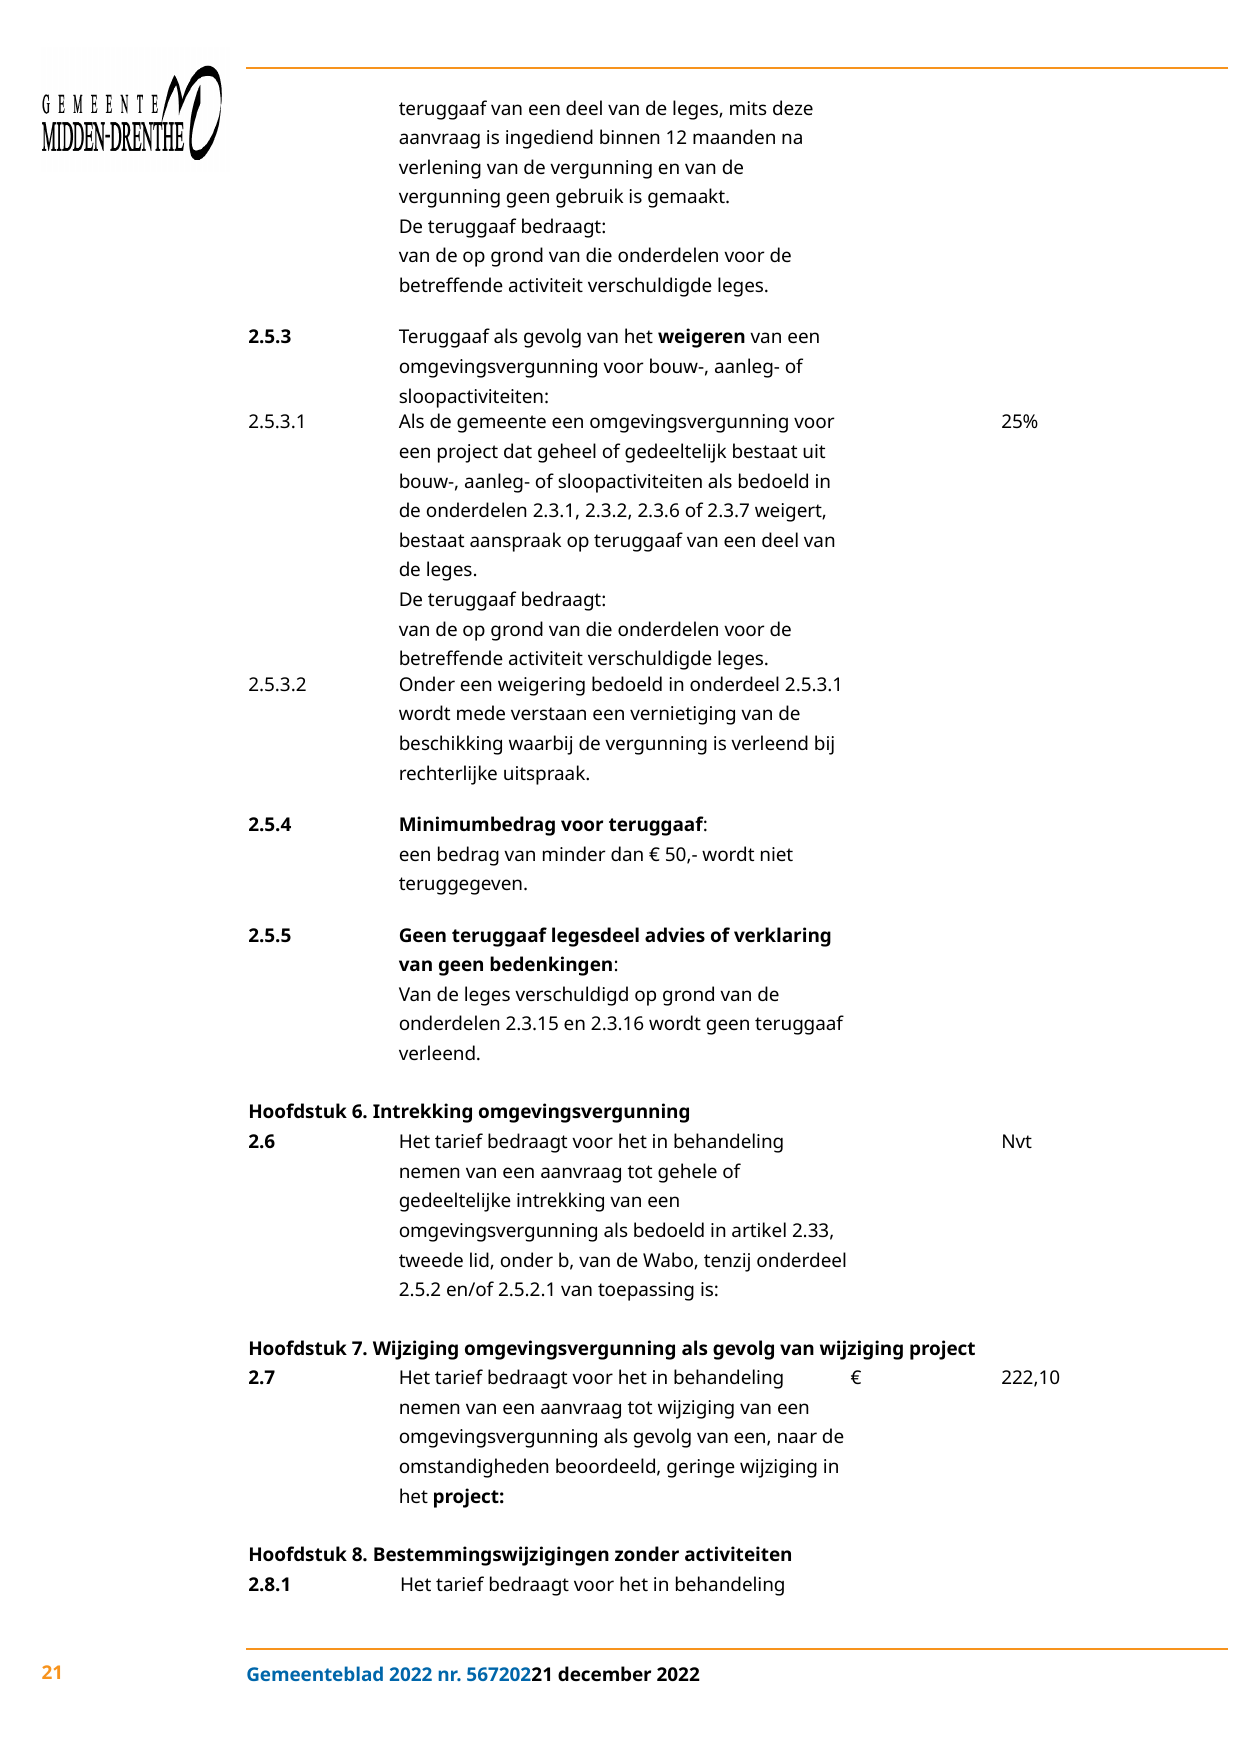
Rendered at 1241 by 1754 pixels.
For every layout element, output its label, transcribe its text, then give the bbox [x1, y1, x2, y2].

table_header Nvt [1001, 1129, 1152, 1302]
text Hoofdstuk 8. Bestemmingswijzigingen zonder activiteiten [248, 1541, 1152, 1567]
table_cell [399, 896, 850, 922]
table_cell [850, 896, 1001, 922]
table_cell Als de gemeente een omgevingsvergunning voor een project dat geheel of gedeeltelijk bestaat uit bouw-, aanleg- of sloopactiviteiten als bedoeld in de onderdelen 2.3.1, 2.3.2, 2.3.6 of 2.3.7 weigert, bestaat aanspraak op teruggaaf van een deel van de leges. De teruggaaf bedraagt: van de op grond van die onderdelen voor de betreffende activiteit verschuldigde leges. [399, 409, 850, 671]
table_header [850, 1129, 1001, 1302]
text Hoofdstuk 6. Intrekking omgevingsvergunning [248, 1099, 1152, 1124]
table_cell [850, 922, 1001, 1066]
table_cell Teruggaaf als gevolg van het weigeren van een omgevingsvergunning voor bouw-, aanleg- of sloopactiviteiten: [399, 324, 850, 409]
table_cell [850, 409, 1001, 671]
table_cell 2.5.3.1 [248, 409, 398, 671]
table_cell [850, 671, 1001, 786]
table_cell [850, 298, 1001, 324]
table_cell [248, 896, 398, 922]
table_cell [1001, 95, 1152, 298]
table_cell [1001, 922, 1152, 1066]
table_cell 25% [1001, 409, 1152, 671]
table_cell [399, 298, 850, 324]
table_cell [850, 811, 1001, 896]
table_cell [248, 786, 398, 811]
table_cell [850, 324, 1001, 409]
picture [41, 47, 231, 172]
table_cell 2.5.5 [248, 922, 398, 1066]
table_cell [248, 95, 398, 298]
table_cell 2.5.3.2 [248, 671, 398, 786]
table_cell [1001, 324, 1152, 409]
table_header Het tarief bedraagt voor het in behandeling [400, 1571, 848, 1597]
table_header Het tarief bedraagt voor het in behandeling nemen van een aanvraag tot wijziging van een omgevingsvergunning als gevolg van een, naar de omstandigheden beoordeeld, geringe wijziging in het project: [399, 1365, 850, 1509]
table_cell [248, 298, 398, 324]
table_header [1000, 1571, 1152, 1597]
text Hoofdstuk 7. Wijziging omgevingsvergunning als gevolg van wijziging project [248, 1335, 1152, 1361]
table_header 2.7 [248, 1365, 398, 1509]
table_header 222,10 [1001, 1365, 1152, 1509]
table_header € [850, 1365, 1001, 1509]
table_cell Minimumbedrag voor teruggaaf: een bedrag van minder dan € 50,- wordt niet teruggegeven. [399, 811, 850, 896]
table_cell 2.5.3 [248, 324, 398, 409]
table_cell Geen teruggaaf legesdeel advies of verklaring van geen bedenkingen: Van de leges verschuldigd op grond van de onderdelen 2.3.15 en 2.3.16 wordt geen teruggaaf verleend. [399, 922, 850, 1066]
table_header 2.8.1 [248, 1571, 400, 1597]
table_cell [1001, 811, 1152, 896]
table_cell 2.5.4 [248, 811, 398, 896]
table_cell [1001, 896, 1152, 922]
table_cell [1001, 671, 1152, 786]
table_header Het tarief bedraagt voor het in behandeling nemen van een aanvraag tot gehele of gedeeltelijke intrekking van een omgevingsvergunning als bedoeld in artikel 2.33, tweede lid, onder b, van de Wabo, tenzij onderdeel 2.5.2 en/of 2.5.2.1 van toepassing is: [399, 1129, 850, 1302]
table_cell [399, 786, 850, 811]
table_header 2.6 [248, 1129, 398, 1302]
table_cell teruggaaf van een deel van de leges, mits deze aanvraag is ingediend binnen 12 maanden na verlening van de vergunning en van de vergunning geen gebruik is gemaakt. De teruggaaf bedraagt: van de op grond van die onderdelen voor de betreffende activiteit verschuldigde leges. [399, 95, 850, 298]
table_cell [1001, 786, 1152, 811]
table_cell [1001, 298, 1152, 324]
table_header [848, 1571, 1000, 1597]
table_cell Onder een weigering bedoeld in onderdeel 2.5.3.1 wordt mede verstaan een vernietiging van de beschikking waarbij de vergunning is verleend bij rechterlijke uitspraak. [399, 671, 850, 786]
table_cell [850, 786, 1001, 811]
table_cell [850, 95, 1001, 298]
